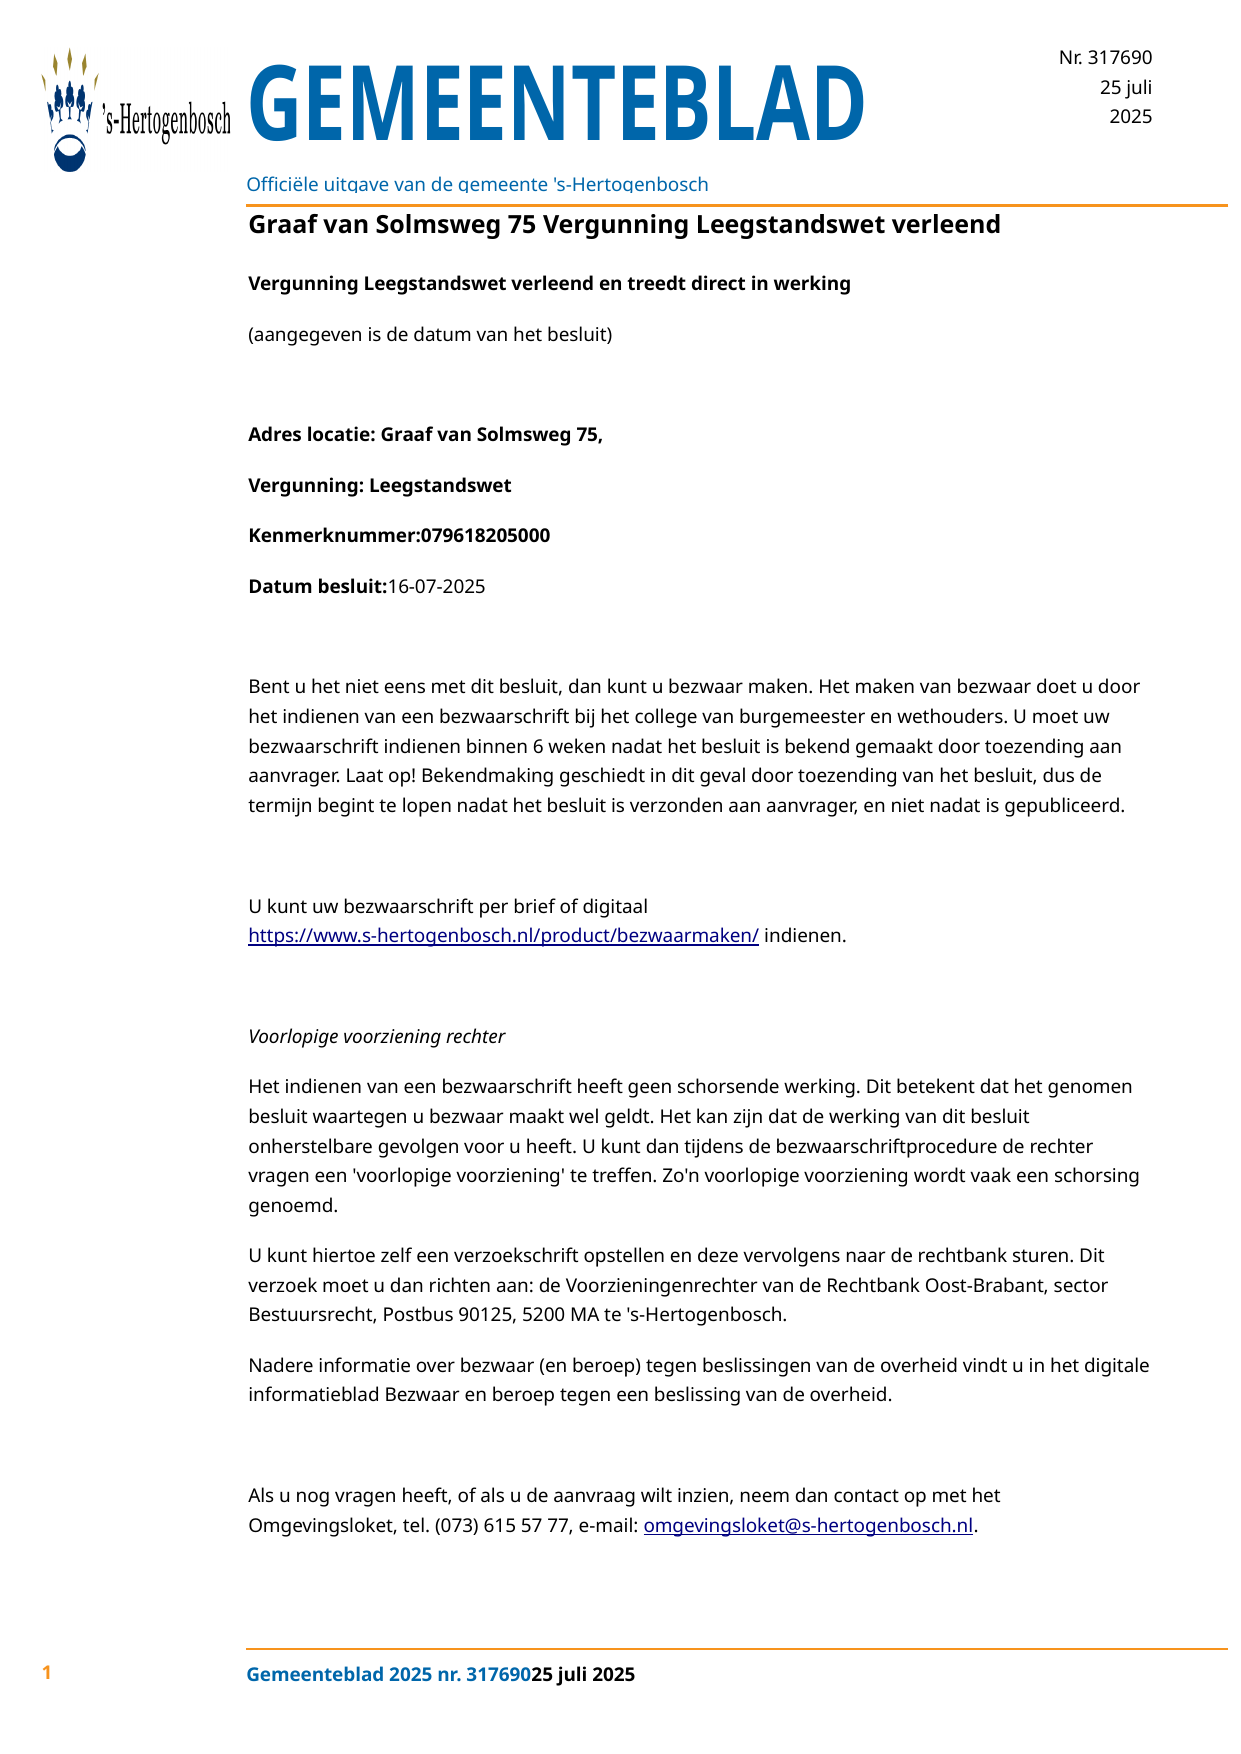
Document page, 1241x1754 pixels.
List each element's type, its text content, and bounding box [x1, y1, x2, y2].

text Nadere informatie over bezwaar (en beroep) tegen beslissingen van de overheid vindt u in het digitale informatieblad Bezwaar en beroep tegen een beslissing van de overheid. [248, 1352, 1152, 1407]
text Vergunning: Leegstandswet [248, 472, 1152, 498]
text Kenmerknummer:079618205000 [248, 522, 1152, 548]
text Als u nog vragen heeft, of als u de aanvraag wilt inzien, neem dan contact op met het Omgevingsloket, tel. (073) 615 57 77, e-mail: omgevingsloket@s-hertogenbosch.nl. [248, 1482, 1152, 1538]
text Datum besluit:16-07-2025 [248, 573, 1152, 598]
text (aangegeven is de datum van het besluit) [248, 321, 1152, 346]
text Het indienen van een bezwaarschrift heeft geen schorsende werking. Dit betekent dat het genomen besluit waartegen u bezwaar maakt wel geldt. Het kan zijn dat de werking van dit besluit onherstelbare gevolgen voor u heeft. U kunt dan tijdens de bezwaarschriftprocedure de rechter vragen een 'voorlopige voorziening' te treffen. Zo'n voorlopige voorziening wordt vaak een schorsing genoemd. [248, 1074, 1152, 1218]
text Adres locatie: Graaf van Solmsweg 75, [248, 422, 1152, 447]
text U kunt hiertoe zelf een verzoekschrift opstellen en deze vervolgens naar de rechtbank sturen. Dit verzoek moet u dan richten aan: de Voorzieningenrechter van de Rechtbank Oost-Brabant, sector Bestuursrecht, Postbus 90125, 5200 MA te 's-Hertogenbosch. [248, 1242, 1152, 1327]
text Graaf van Solmsweg 75 Vergunning Leegstandswet verleend [248, 207, 1152, 241]
text Vergunning Leegstandswet verleend en treedt direct in werking [248, 270, 1152, 296]
text Voorlopige voorziening rechter [248, 1023, 1152, 1049]
text U kunt uw bezwaarschrift per brief of digitaal https://www.s-hertogenbosch.nl/product/bezwaarmaken/ indienen. [248, 893, 1152, 948]
text Bent u het niet eens met dit besluit, dan kunt u bezwaar maken. Het maken van bezwaar doet u door het indienen van een bezwaarschrift bij het college van burgemeester en wethouders. U moet uw bezwaarschrift indienen binnen 6 weken nadat het besluit is bekend gemaakt door toezending aan aanvrager. Laat op! Bekendmaking geschiedt in dit geval door toezending van het besluit, dus de termijn begint te lopen nadat het besluit is verzonden aan aanvrager, en niet nadat is gepubliceerd. [248, 674, 1152, 818]
picture [41, 47, 231, 172]
